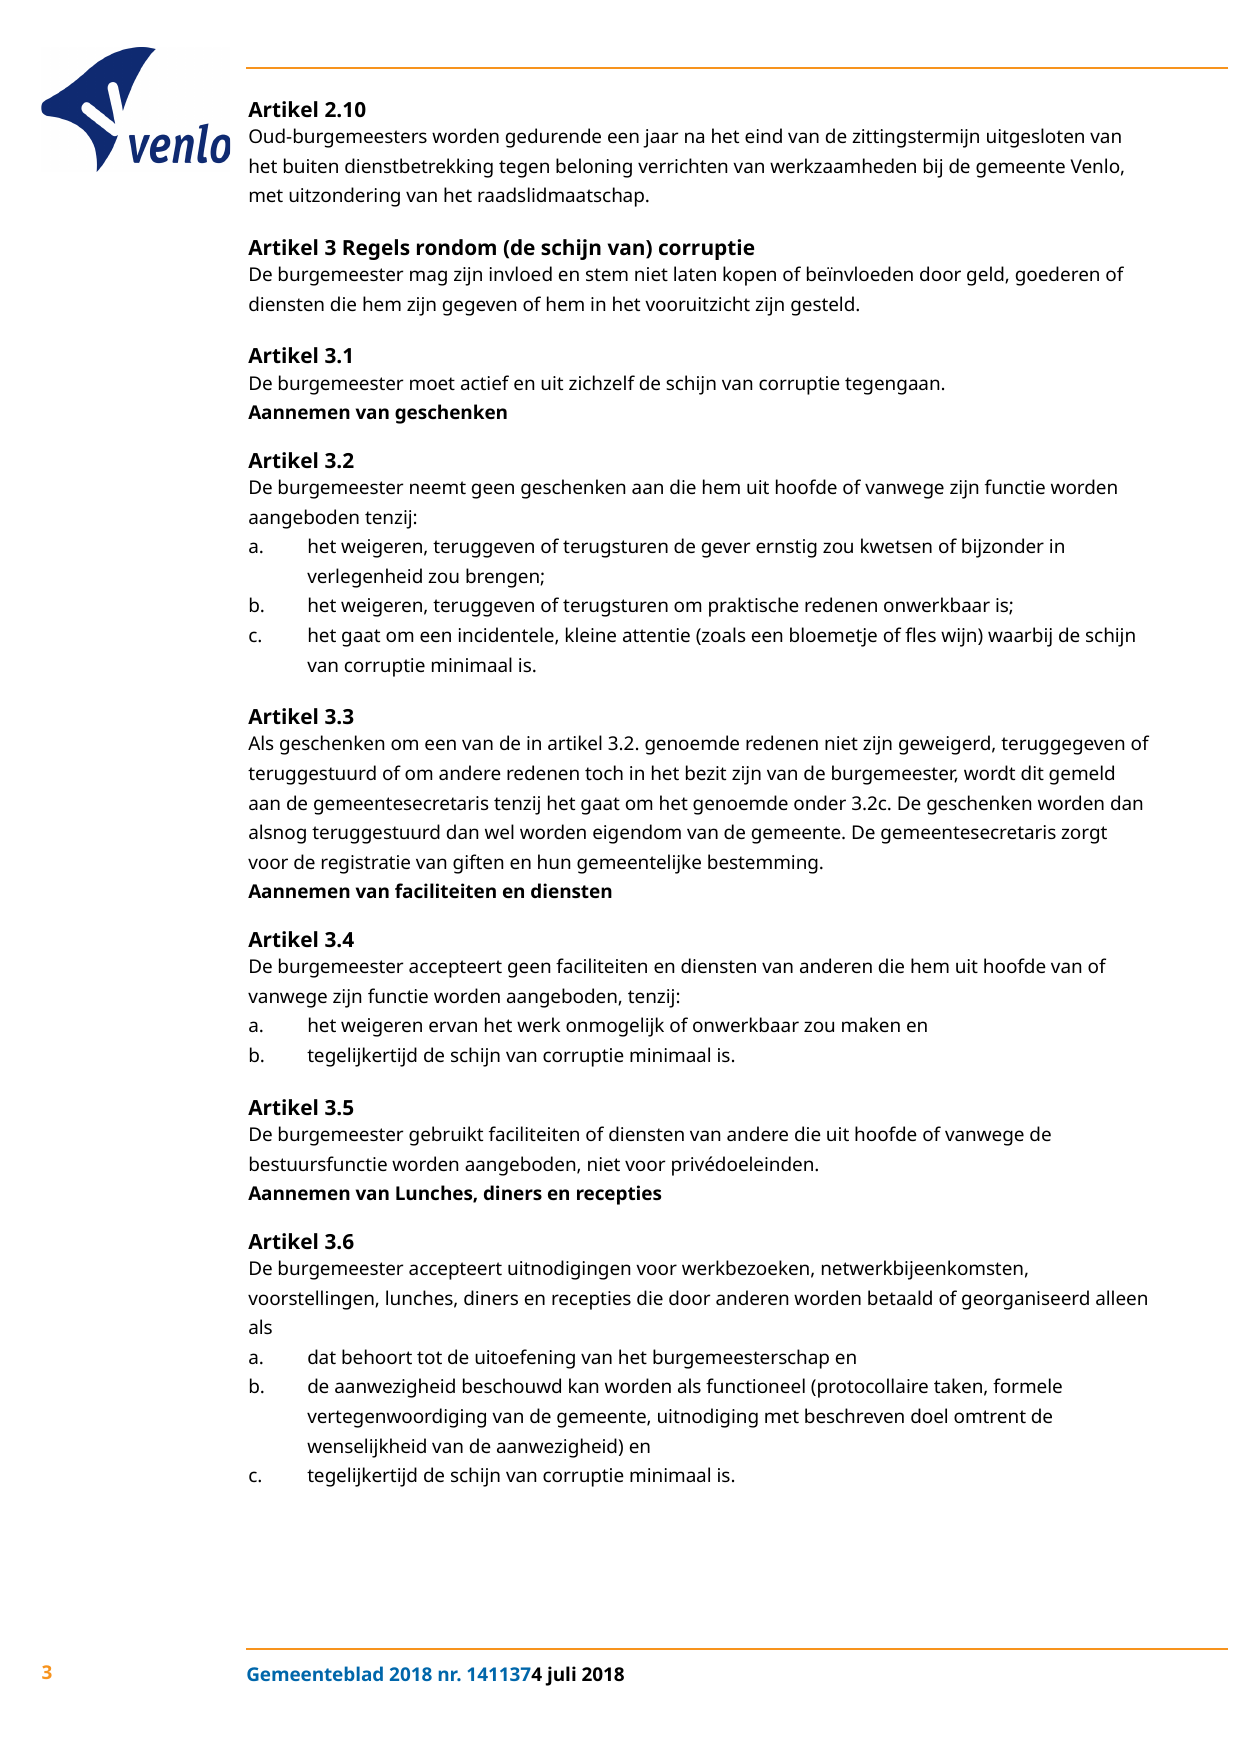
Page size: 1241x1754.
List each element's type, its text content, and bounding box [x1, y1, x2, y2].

list het weigeren ervan het werk onmogelijk of onwerkbaar zou maken en [248, 1013, 1152, 1038]
text Artikel 3.2 [248, 446, 1152, 474]
text Artikel 3.4 [248, 925, 1152, 953]
text De burgemeester gebruikt faciliteiten of diensten van andere die uit hoofde of vanwege de bestuursfunctie worden aangeboden, niet voor privédoeleinden. [248, 1121, 1152, 1176]
picture [41, 47, 231, 172]
text Artikel 3.3 [248, 702, 1152, 731]
list het weigeren, teruggeven of terugsturen de gever ernstig zou kwetsen of bijzonder in verlegenheid zou brengen; [248, 533, 1152, 589]
text Artikel 3.6 [248, 1227, 1152, 1255]
text De burgemeester accepteert uitnodigingen voor werkbezoeken, netwerkbijeenkomsten, voorstellingen, lunches, diners en recepties die door anderen worden betaald of georganiseerd alleen als [248, 1255, 1152, 1340]
text De burgemeester neemt geen geschenken aan die hem uit hoofde of vanwege zijn functie worden aangeboden tenzij: [248, 474, 1152, 529]
list tegelijkertijd de schijn van corruptie minimaal is. [248, 1042, 1152, 1068]
text Aannemen van geschenken [248, 399, 1152, 425]
list dat behoort tot de uitoefening van het burgemeesterschap en [248, 1344, 1152, 1370]
text Artikel 3 Regels rondom (de schijn van) corruptie [248, 233, 1152, 261]
text Oud-burgemeesters worden gedurende een jaar na het eind van de zittingstermijn uitgesloten van het buiten dienstbetrekking tegen beloning verrichten van werkzaamheden bij de gemeente Venlo, met uitzondering van het raadslidmaatschap. [248, 123, 1152, 208]
text De burgemeester moet actief en uit zichzelf de schijn van corruptie tegengaan. [248, 370, 1152, 395]
list tegelijkertijd de schijn van corruptie minimaal is. [248, 1462, 1152, 1488]
text Artikel 3.1 [248, 341, 1152, 370]
list het weigeren, teruggeven of terugsturen om praktische redenen onwerkbaar is; [248, 593, 1152, 618]
list de aanwezigheid beschouwd kan worden als functioneel (protocollaire taken, formele vertegenwoordiging van de gemeente, uitnodiging met beschreven doel omtrent de wenselijkheid van de aanwezigheid) en [248, 1374, 1152, 1458]
text Aannemen van Lunches, diners en recepties [248, 1180, 1152, 1206]
text De burgemeester accepteert geen faciliteiten en diensten van anderen die hem uit hoofde van of vanwege zijn functie worden aangeboden, tenzij: [248, 953, 1152, 1009]
text De burgemeester mag zijn invloed en stem niet laten kopen of beïnvloeden door geld, goederen of diensten die hem zijn gegeven of hem in het vooruitzicht zijn gesteld. [248, 261, 1152, 317]
text Artikel 3.5 [248, 1093, 1152, 1121]
text Aannemen van faciliteiten en diensten [248, 878, 1152, 904]
text Als geschenken om een van de in artikel 3.2. genoemde redenen niet zijn geweigerd, teruggegeven of teruggestuurd of om andere redenen toch in het bezit zijn van de burgemeester, wordt dit gemeld aan de gemeentesecretaris tenzij het gaat om het genoemde onder 3.2c. De geschenken worden dan alsnog teruggestuurd dan wel worden eigendom van de gemeente. De gemeentesecretaris zorgt voor de registratie van giften en hun gemeentelijke bestemming. [248, 731, 1152, 875]
list het gaat om een incidentele, kleine attentie (zoals een bloemetje of fles wijn) waarbij de schijn van corruptie minimaal is. [248, 622, 1152, 677]
text Artikel 2.10 [248, 95, 1152, 123]
